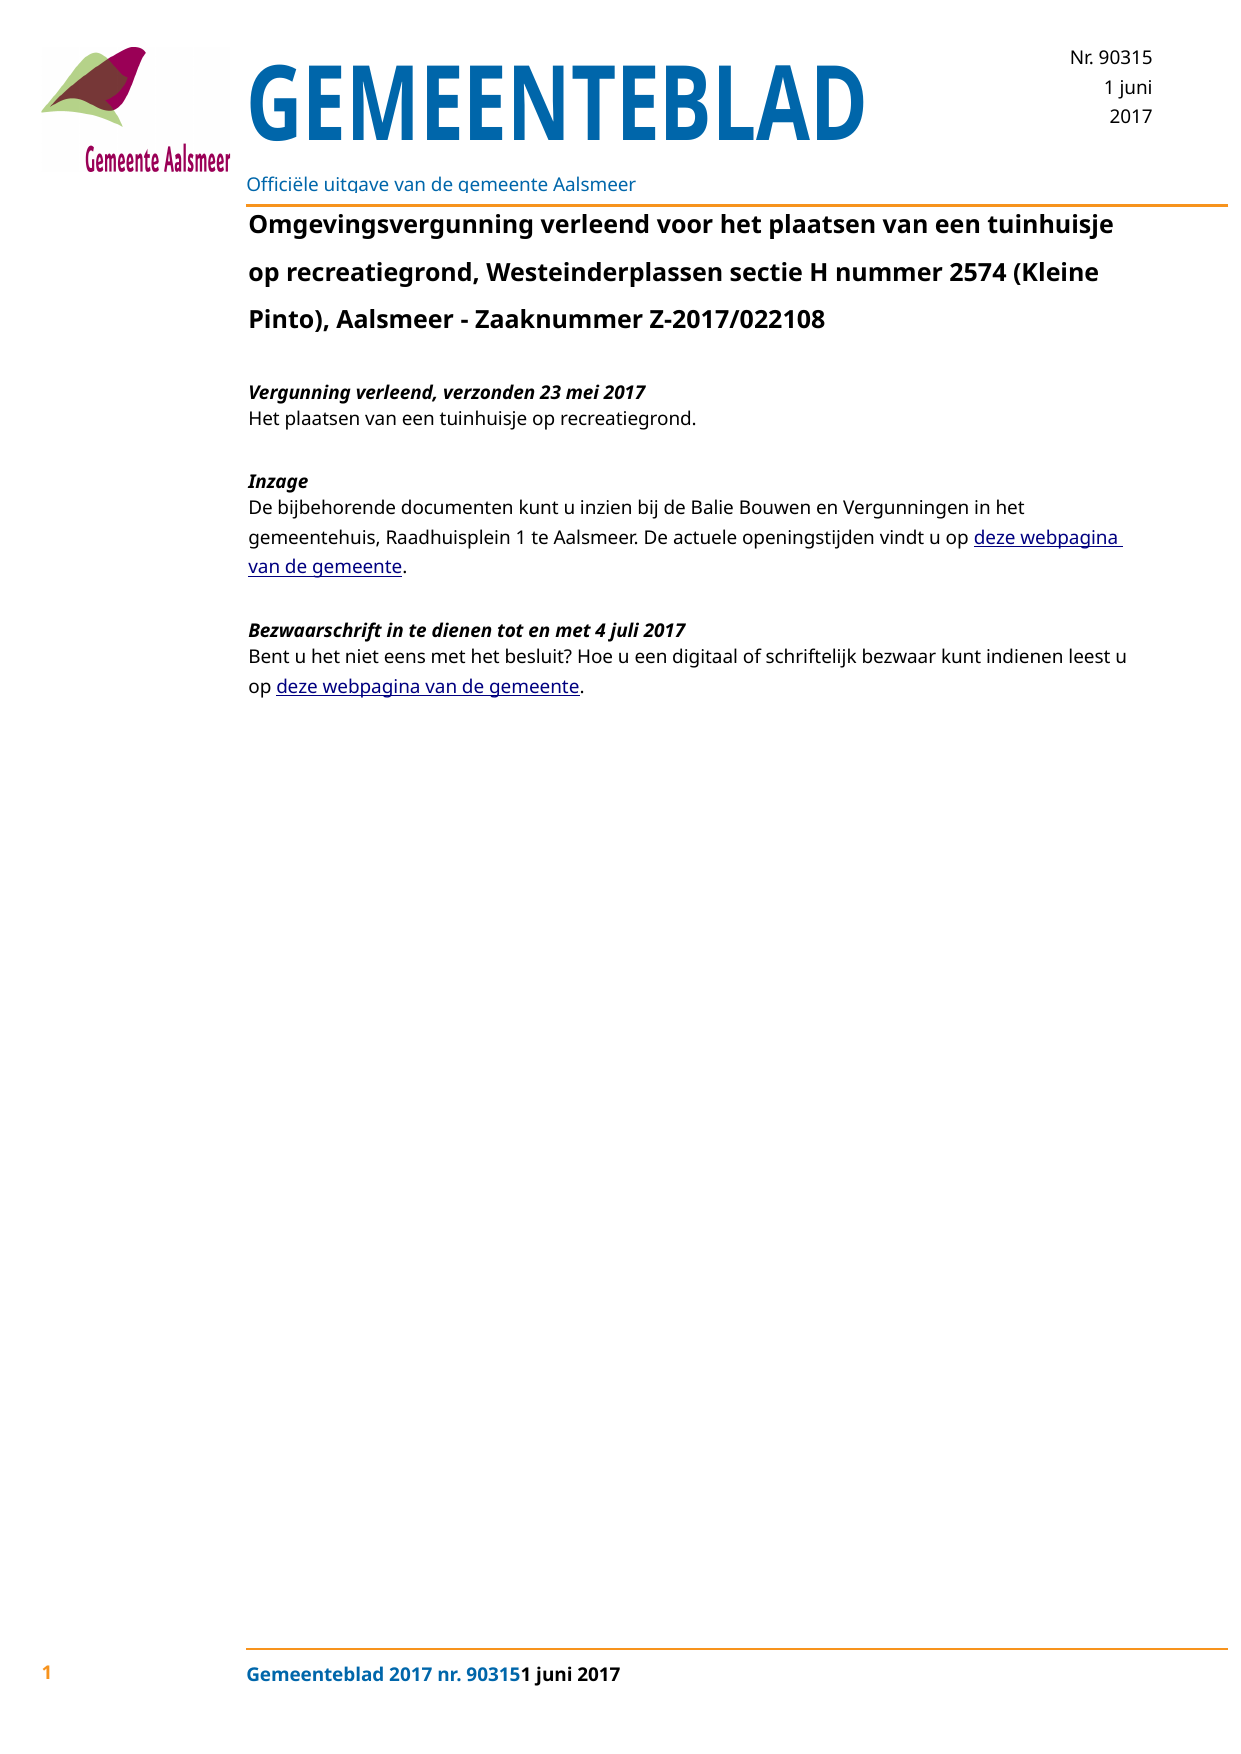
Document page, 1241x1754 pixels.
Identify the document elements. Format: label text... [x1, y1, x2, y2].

text Bezwaarschrift in te dienen tot en met 4 juli 2017 [248, 618, 1152, 643]
text Het plaatsen van een tuinhuisje op recreatiegrond. [248, 405, 1152, 431]
text Vergunning verleend, verzonden 23 mei 2017 [248, 379, 1152, 405]
text De bijbehorende documenten kunt u inzien bij de Balie Bouwen en Vergunningen in het gemeentehuis, Raadhuisplein 1 te Aalsmeer. De actuele openingstijden vindt u op deze webpagina van de gemeente. [248, 494, 1152, 579]
text Omgevingsvergunning verleend voor het plaatsen van een tuinhuisje op recreatiegrond, Westeinderplassen sectie H nummer 2574 (Kleine Pinto), Aalsmeer - Zaaknummer Z-2017/022108 [248, 207, 1152, 336]
picture [41, 47, 231, 172]
text Bent u het niet eens met het besluit? Hoe u een digitaal of schriftelijk bezwaar kunt indienen leest u op deze webpagina van de gemeente. [248, 643, 1152, 699]
text Inzage [248, 469, 1152, 494]
